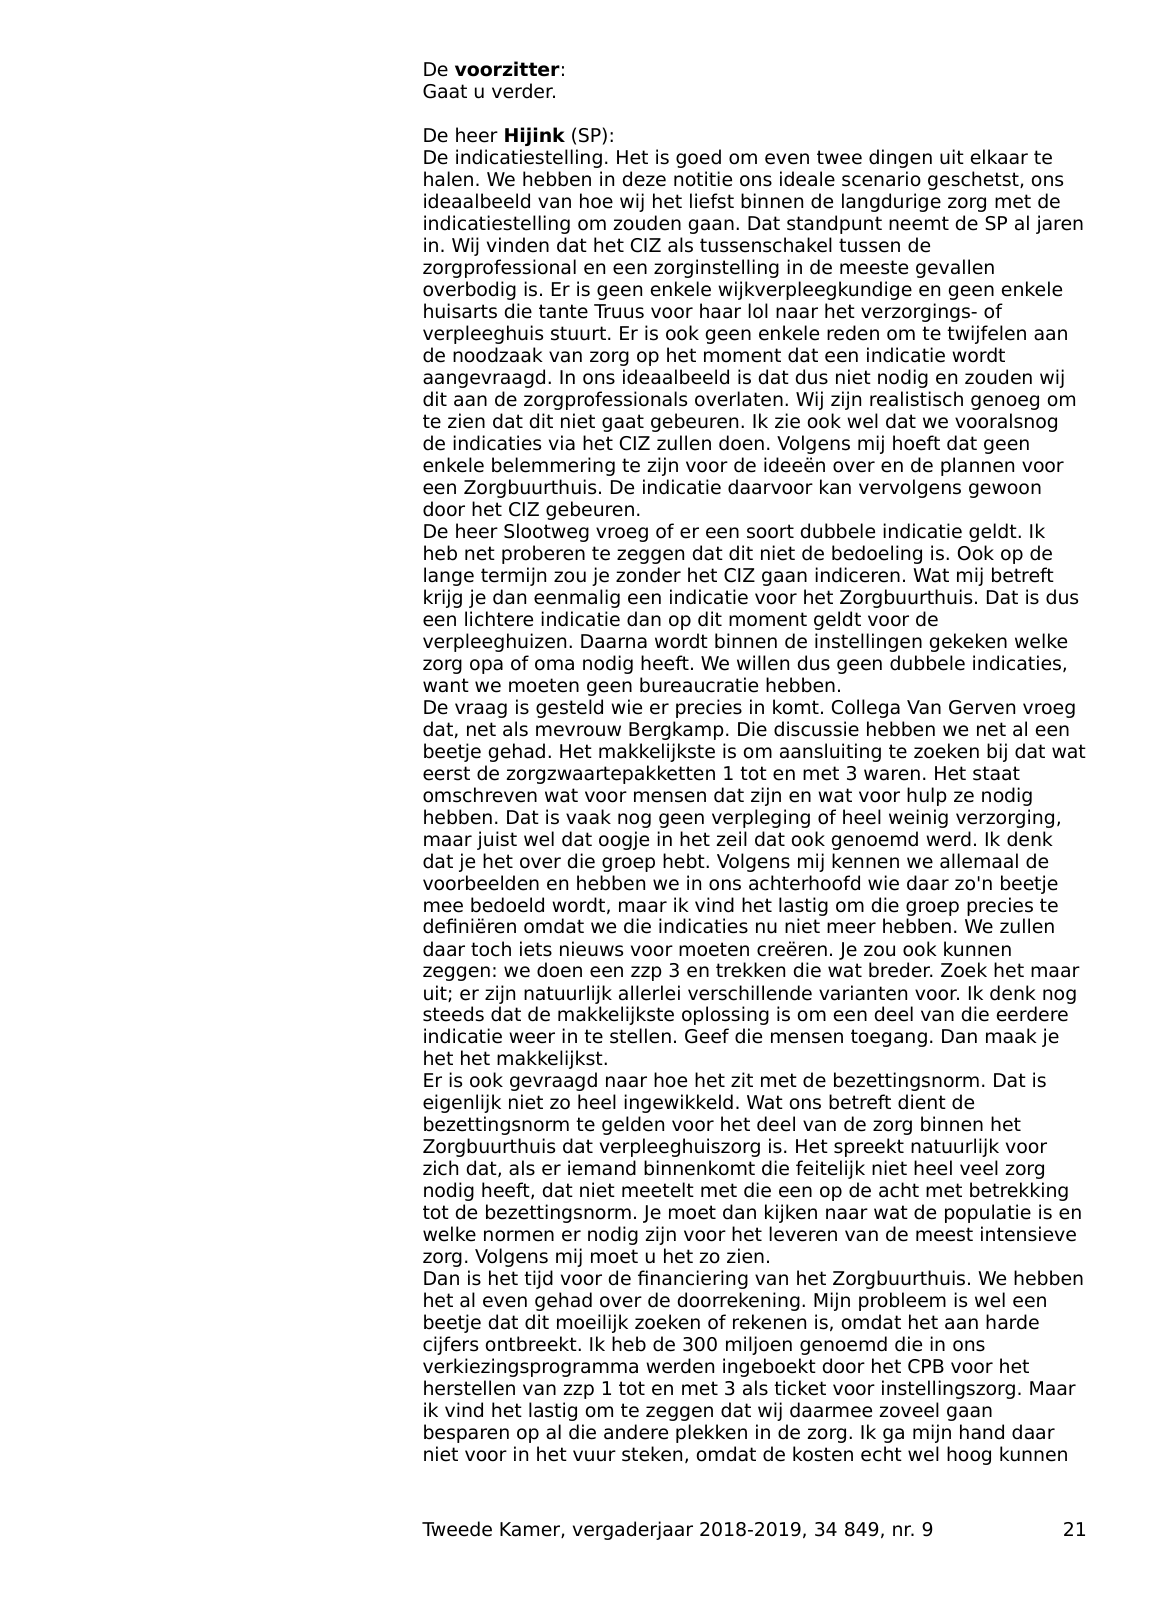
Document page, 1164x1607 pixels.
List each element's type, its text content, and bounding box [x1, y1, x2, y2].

text Dan is het tijd voor de financiering van het Zorgbuurthuis. We hebben het al even gehad over de doorrekening. Mijn probleem is wel een beetje dat dit moeilijk zoeken of rekenen is, omdat het aan harde cijfers ontbreekt. Ik heb de 300 miljoen genoemd die in ons verkiezingsprogramma werden ingeboekt door het CPB voor het herstellen van zzp 1 tot en met 3 als ticket voor instellingszorg. Maar ik vind het lastig om te zeggen dat wij daarmee zoveel gaan besparen op al die andere plekken in de zorg. Ik ga mijn hand daar niet voor in het vuur steken, omdat de kosten echt wel hoog kunnen [422, 1268, 1087, 1466]
text De heer Slootweg vroeg of er een soort dubbele indicatie geldt. Ik heb net proberen te zeggen dat dit niet de bedoeling is. Ook op de lange termijn zou je zonder het CIZ gaan indiceren. Wat mij betreft krijg je dan eenmalig een indicatie voor het Zorgbuurthuis. Dat is dus een lichtere indicatie dan op dit moment geldt voor de verpleeghuizen. Daarna wordt binnen de instellingen gekeken welke zorg opa of oma nodig heeft. We willen dus geen dubbele indicaties, want we moeten geen bureaucratie hebben. [422, 521, 1087, 697]
text De heer Hijink (SP): [422, 125, 1087, 147]
text De vraag is gesteld wie er precies in komt. Collega Van Gerven vroeg dat, net als mevrouw Bergkamp. Die discussie hebben we net al een beetje gehad. Het makkelijkste is om aansluiting te zoeken bij dat wat eerst de zorgzwaartepakketten 1 tot en met 3 waren. Het staat omschreven wat voor mensen dat zijn en wat voor hulp ze nodig hebben. Dat is vaak nog geen verpleging of heel weinig verzorging, maar juist wel dat oogje in het zeil dat ook genoemd werd. Ik denk dat je het over die groep hebt. Volgens mij kennen we allemaal de voorbeelden en hebben we in ons achterhoofd wie daar zo'n beetje mee bedoeld wordt, maar ik vind het lastig om die groep precies te definiëren omdat we die indicaties nu niet meer hebben. We zullen daar toch iets nieuws voor moeten creëren. Je zou ook kunnen zeggen: we doen een zzp 3 en trekken die wat breder. Zoek het maar uit; er zijn natuurlijk allerlei verschillende varianten voor. Ik denk nog steeds dat de makkelijkste oplossing is om een deel van die eerdere indicatie weer in te stellen. Geef die mensen toegang. Dan maak je het het makkelijkst. [422, 697, 1087, 1070]
text De indicatiestelling. Het is goed om even twee dingen uit elkaar te halen. We hebben in deze notitie ons ideale scenario geschetst, ons ideaalbeeld van hoe wij het liefst binnen de langdurige zorg met de indicatiestelling om zouden gaan. Dat standpunt neemt de SP al jaren in. Wij vinden dat het CIZ als tussenschakel tussen de zorgprofessional en een zorginstelling in de meeste gevallen overbodig is. Er is geen enkele wijkverpleegkundige en geen enkele huisarts die tante Truus voor haar lol naar het verzorgings- of verpleeghuis stuurt. Er is ook geen enkele reden om te twijfelen aan de noodzaak van zorg op het moment dat een indicatie wordt aangevraagd. In ons ideaalbeeld is dat dus niet nodig en zouden wij dit aan de zorgprofessionals overlaten. Wij zijn realistisch genoeg om te zien dat dit niet gaat gebeuren. Ik zie ook wel dat we vooralsnog de indicaties via het CIZ zullen doen. Volgens mij hoeft dat geen enkele belemmering te zijn voor de ideeën over en de plannen voor een Zorgbuurthuis. De indicatie daarvoor kan vervolgens gewoon door het CIZ gebeuren. [422, 147, 1087, 521]
text De voorzitter: [422, 59, 1087, 81]
text Gaat u verder. [422, 81, 1087, 103]
text Er is ook gevraagd naar hoe het zit met de bezettingsnorm. Dat is eigenlijk niet zo heel ingewikkeld. Wat ons betreft dient de bezettingsnorm te gelden voor het deel van de zorg binnen het Zorgbuurthuis dat verpleeghuiszorg is. Het spreekt natuurlijk voor zich dat, als er iemand binnenkomt die feitelijk niet heel veel zorg nodig heeft, dat niet meetelt met die een op de acht met betrekking tot de bezettingsnorm. Je moet dan kijken naar wat de populatie is en welke normen er nodig zijn voor het leveren van de meest intensieve zorg. Volgens mij moet u het zo zien. [422, 1070, 1087, 1268]
